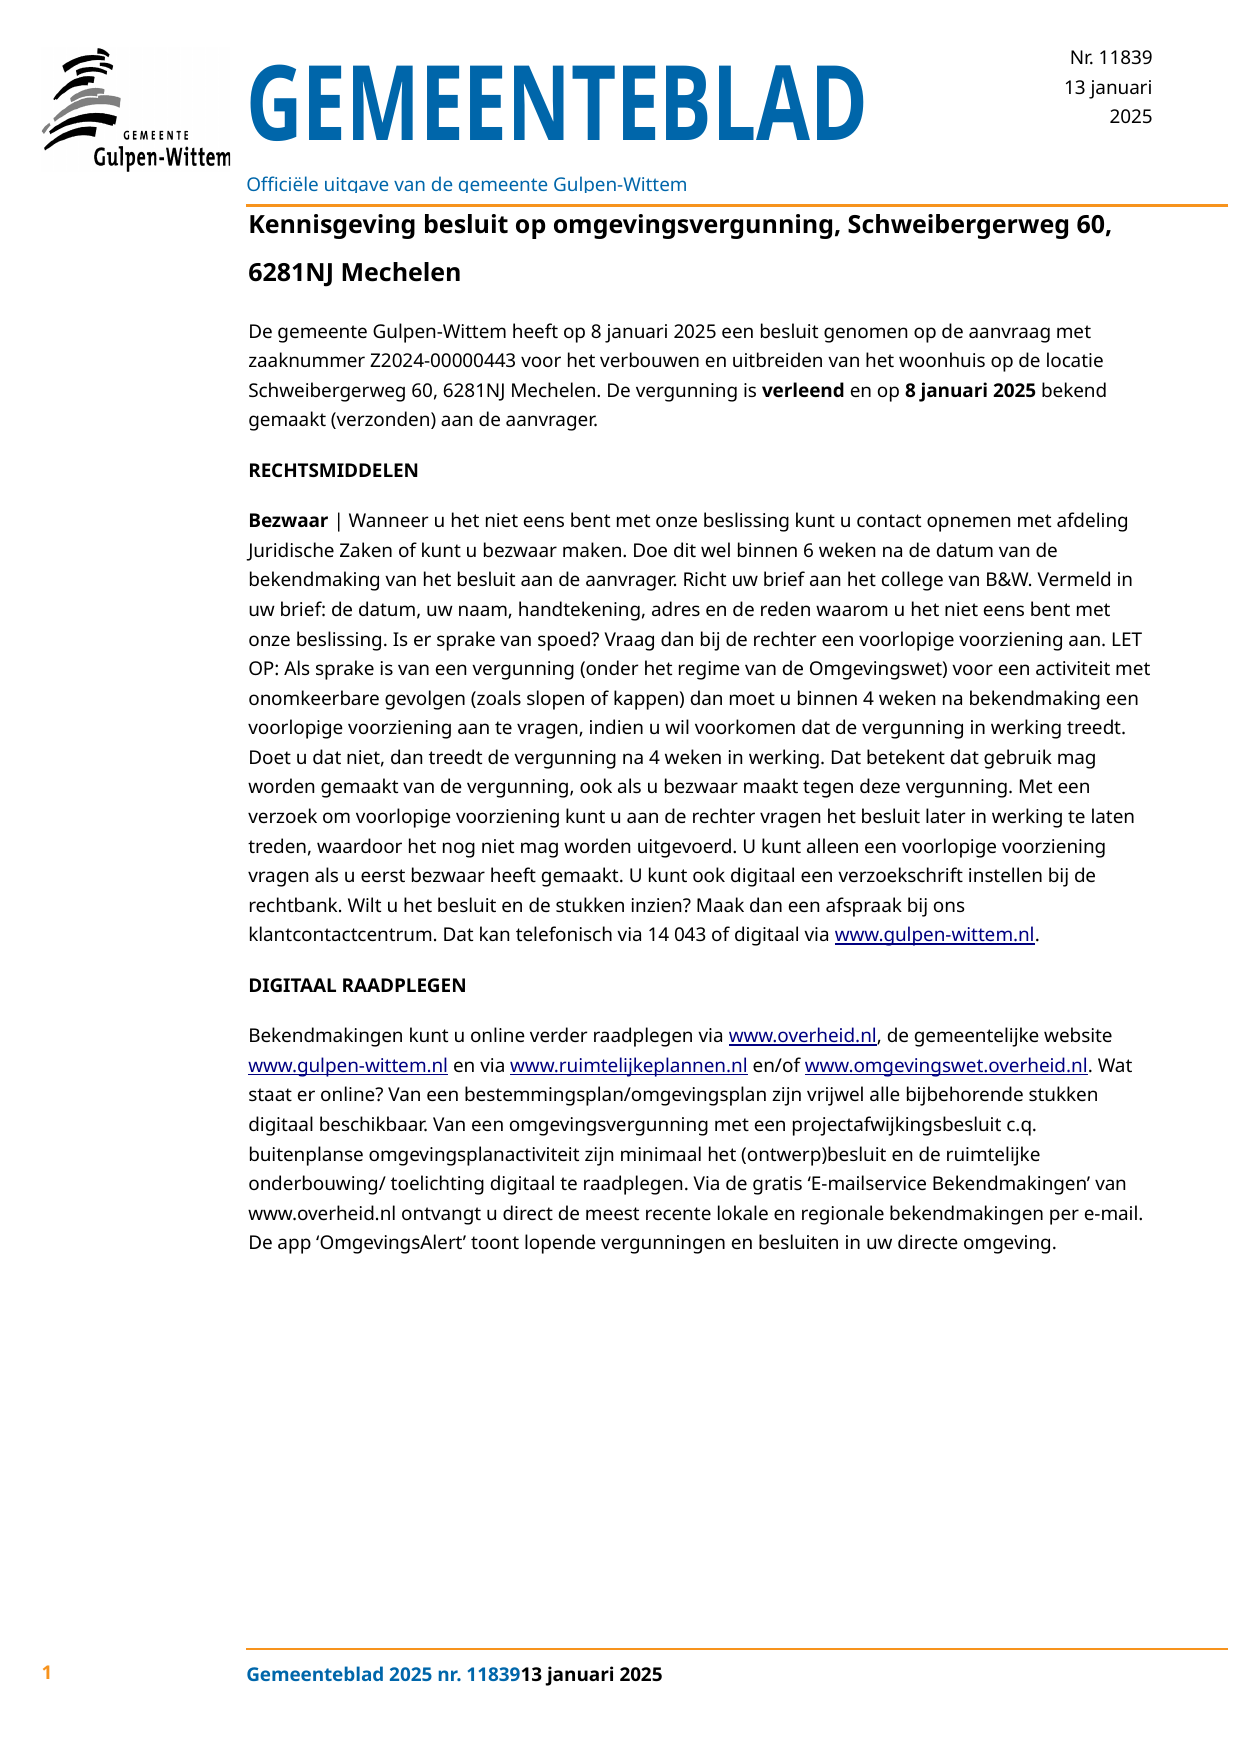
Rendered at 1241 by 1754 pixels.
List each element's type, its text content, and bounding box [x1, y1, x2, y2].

text DIGITAAL RAADPLEGEN [248, 972, 1152, 998]
text Bekendmakingen kunt u online verder raadplegen via www.overheid.nl, de gemeentelijke website www.gulpen-wittem.nl en via www.ruimtelijkeplannen.nl en/of www.omgevingswet.overheid.nl. Wat staat er online? Van een bestemmingsplan/omgevingsplan zijn vrijwel alle bijbehorende stukken digitaal beschikbaar. Van een omgevingsvergunning met een projectafwijkingsbesluit c.q. buitenplanse omgevingsplanactiviteit zijn minimaal het (ontwerp)besluit en de ruimtelijke onderbouwing/ toelichting digitaal te raadplegen. Via de gratis ‘E-mailservice Bekendmakingen’ van www.overheid.nl ontvangt u direct de meest recente lokale en regionale bekendmakingen per e-mail. De app ‘OmgevingsAlert’ toont lopende vergunningen en besluiten in uw directe omgeving. [248, 1022, 1152, 1255]
text Bezwaar | Wanneer u het niet eens bent met onze beslissing kunt u contact opnemen met afdeling Juridische Zaken of kunt u bezwaar maken. Doe dit wel binnen 6 weken na de datum van de bekendmaking van het besluit aan de aanvrager. Richt uw brief aan het college van B&W. Vermeld in uw brief: de datum, uw naam, handtekening, adres en de reden waarom u het niet eens bent met onze beslissing. Is er sprake van spoed? Vraag dan bij de rechter een voorlopige voorziening aan. LET OP: Als sprake is van een vergunning (onder het regime van de Omgevingswet) voor een activiteit met onomkeerbare gevolgen (zoals slopen of kappen) dan moet u binnen 4 weken na bekendmaking een voorlopige voorziening aan te vragen, indien u wil voorkomen dat de vergunning in werking treedt. Doet u dat niet, dan treedt de vergunning na 4 weken in werking. Dat betekent dat gebruik mag worden gemaakt van de vergunning, ook als u bezwaar maakt tegen deze vergunning. Met een verzoek om voorlopige voorziening kunt u aan de rechter vragen het besluit later in werking te laten treden, waardoor het nog niet mag worden uitgevoerd. U kunt alleen een voorlopige voorziening vragen als u eerst bezwaar heeft gemaakt. U kunt ook digitaal een verzoekschrift instellen bij de rechtbank. Wilt u het besluit en de stukken inzien? Maak dan een afspraak bij ons klantcontactcentrum. Dat kan telefonisch via 14 043 of digitaal via www.gulpen-wittem.nl. [248, 507, 1152, 947]
text RECHTSMIDDELEN [248, 457, 1152, 483]
text Kennisgeving besluit op omgevingsvergunning, Schweibergerweg 60, 6281NJ Mechelen [248, 207, 1152, 288]
text De gemeente Gulpen-Wittem heeft op 8 januari 2025 een besluit genomen op de aanvraag met zaaknummer Z2024-00000443 voor het verbouwen en uitbreiden van het woonhuis op de locatie Schweibergerweg 60, 6281NJ Mechelen. De vergunning is verleend en op 8 januari 2025 bekend gemaakt (verzonden) aan de aanvrager. [248, 318, 1152, 432]
picture [41, 47, 231, 172]
